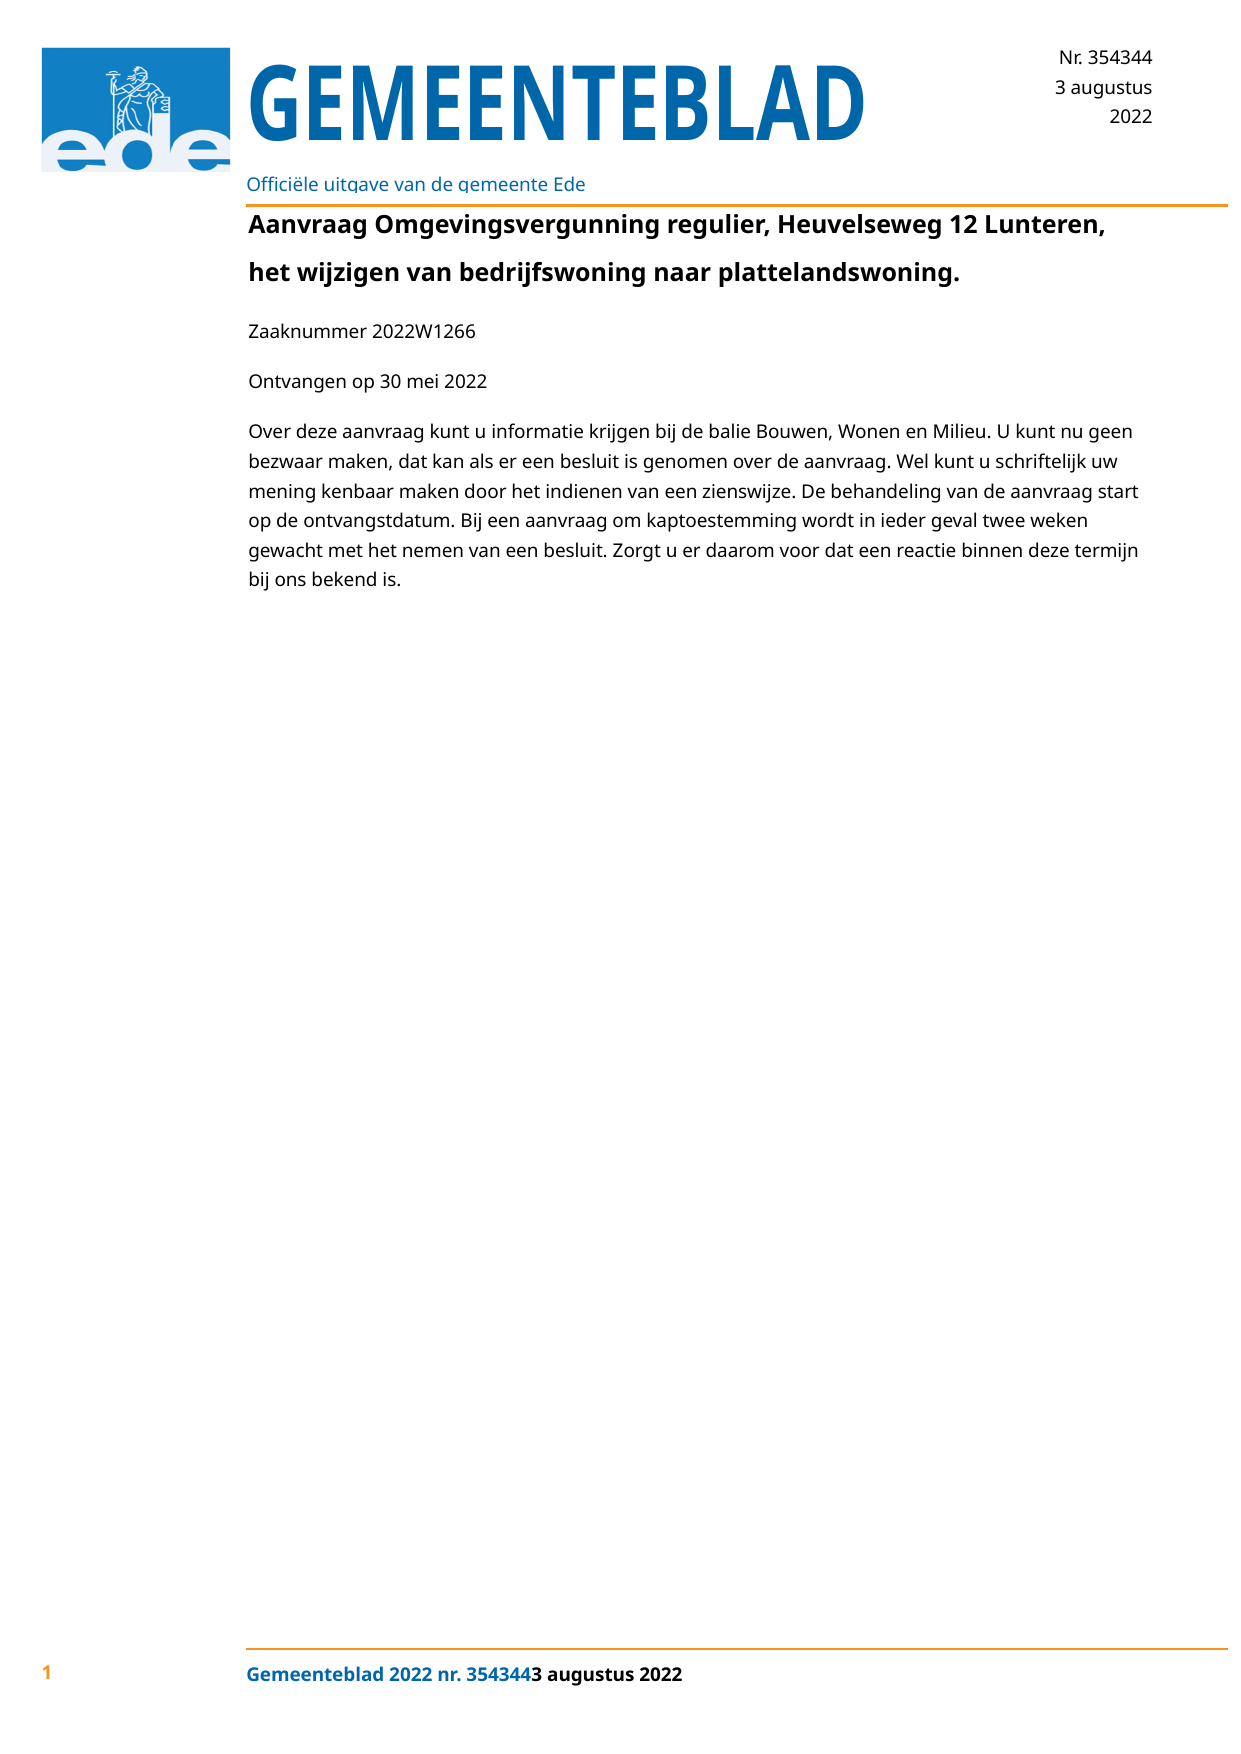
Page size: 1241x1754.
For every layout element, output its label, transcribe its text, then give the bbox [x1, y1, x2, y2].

text Aanvraag Omgevingsvergunning regulier, Heuvelseweg 12 Lunteren, het wijzigen van bedrijfswoning naar plattelandswoning. [248, 207, 1152, 288]
text Zaaknummer 2022W1266 [248, 318, 1152, 344]
text Over deze aanvraag kunt u informatie krijgen bij de balie Bouwen, Wonen en Milieu. U kunt nu geen bezwaar maken, dat kan als er een besluit is genomen over de aanvraag. Wel kunt u schriftelijk uw mening kenbaar maken door het indienen van een zienswijze. De behandeling van de aanvraag start op de ontvangstdatum. Bij een aanvraag om kaptoestemming wordt in ieder geval twee weken gewacht met het nemen van een besluit. Zorgt u er daarom voor dat een reactie binnen deze termijn bij ons bekend is. [248, 419, 1152, 592]
picture [41, 47, 231, 172]
text Ontvangen op 30 mei 2022 [248, 368, 1152, 394]
